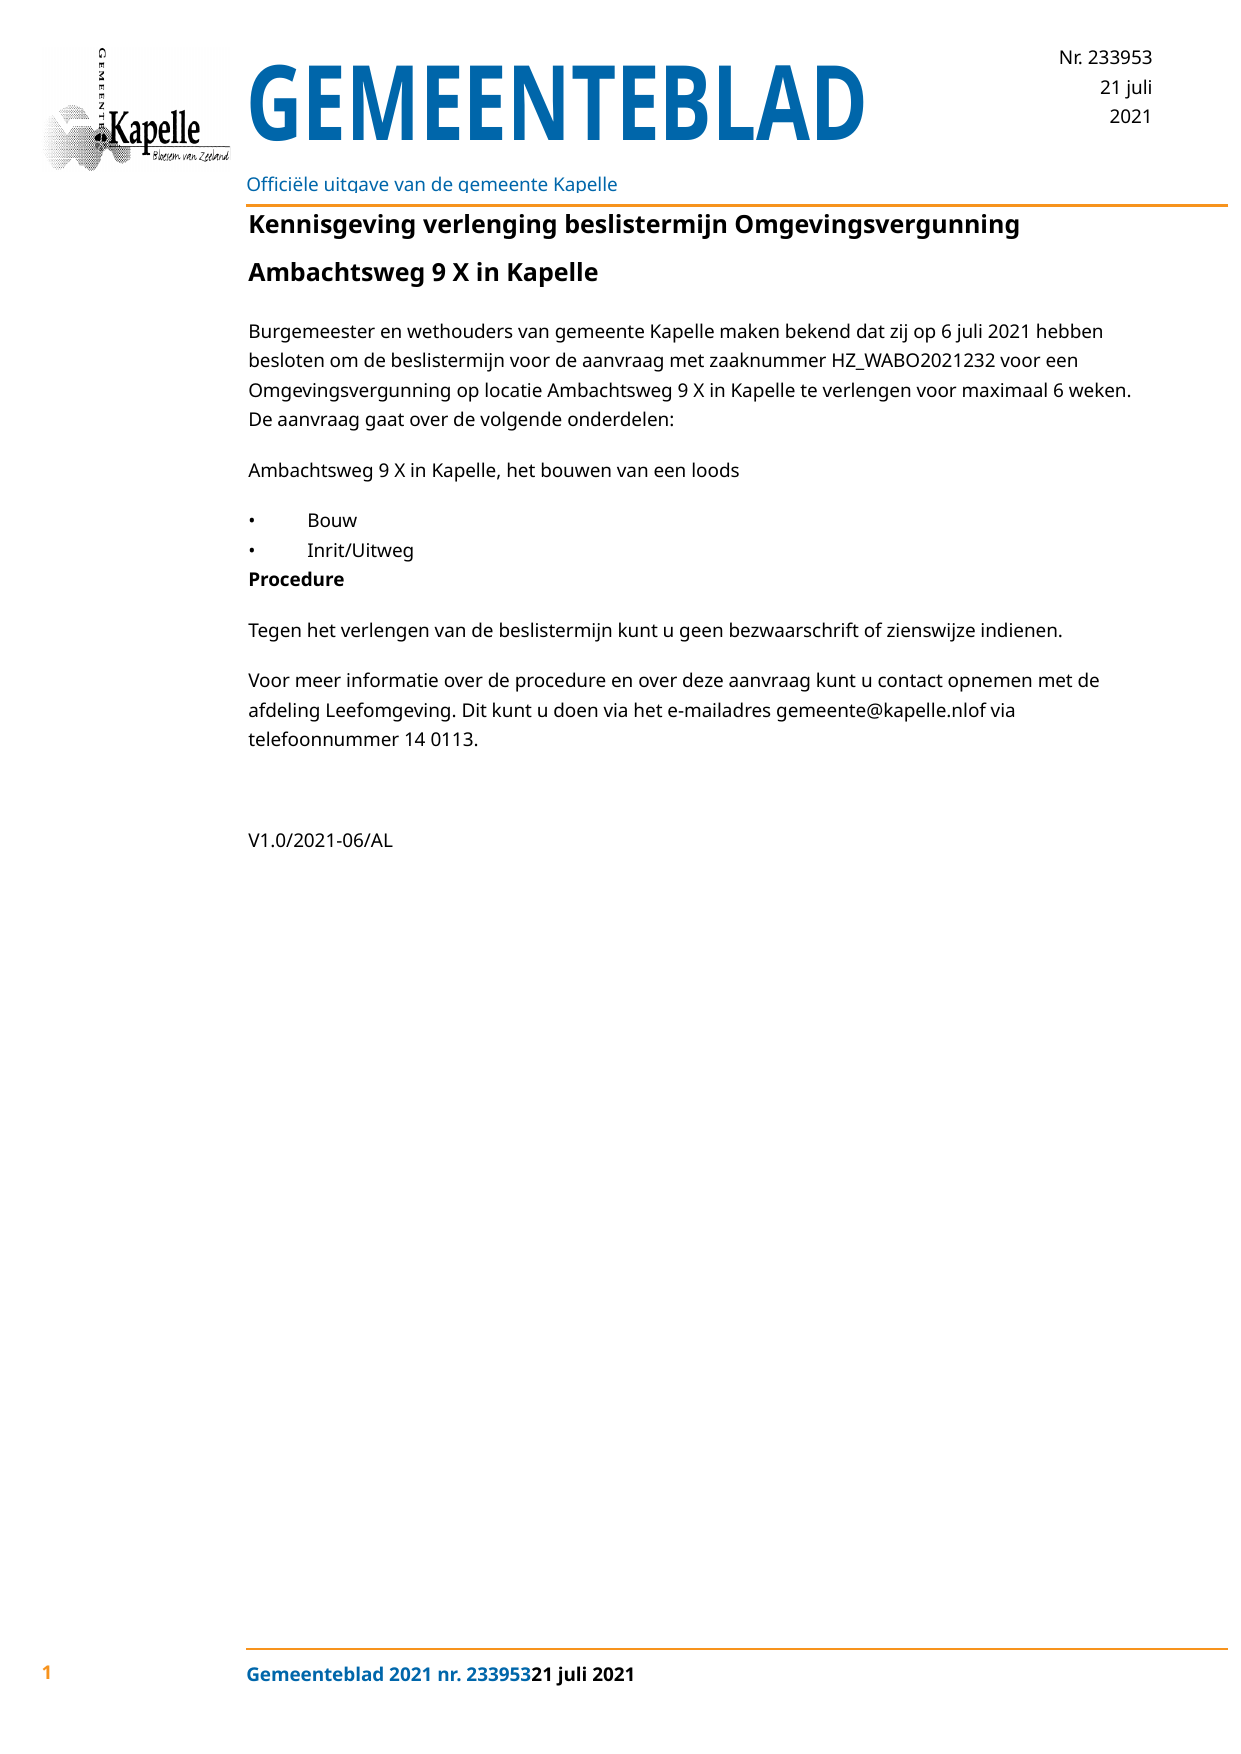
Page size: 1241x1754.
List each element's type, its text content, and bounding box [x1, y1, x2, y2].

text Voor meer informatie over de procedure en over deze aanvraag kunt u contact opnemen met de afdeling Leefomgeving. Dit kunt u doen via het e-mailadres gemeente@kapelle.nlof via telefoonnummer 14 0113. [248, 667, 1152, 752]
text Ambachtsweg 9 X in Kapelle, het bouwen van een loods [248, 457, 1152, 483]
list Bouw [248, 507, 1152, 533]
picture [41, 47, 231, 172]
list Inrit/Uitweg [248, 537, 1152, 563]
text Tegen het verlengen van de beslistermijn kunt u geen bezwaarschrift of zienswijze indienen. [248, 617, 1152, 643]
text Burgemeester en wethouders van gemeente Kapelle maken bekend dat zij op 6 juli 2021 hebben besloten om de beslistermijn voor de aanvraag met zaaknummer HZ_WABO2021232 voor een Omgevingsvergunning op locatie Ambachtsweg 9 X in Kapelle te verlengen voor maximaal 6 weken. De aanvraag gaat over de volgende onderdelen: [248, 318, 1152, 432]
text V1.0/2021-06/AL [248, 827, 1152, 853]
text Kennisgeving verlenging beslistermijn Omgevingsvergunning Ambachtsweg 9 X in Kapelle [248, 207, 1152, 288]
text Procedure [248, 567, 1152, 592]
